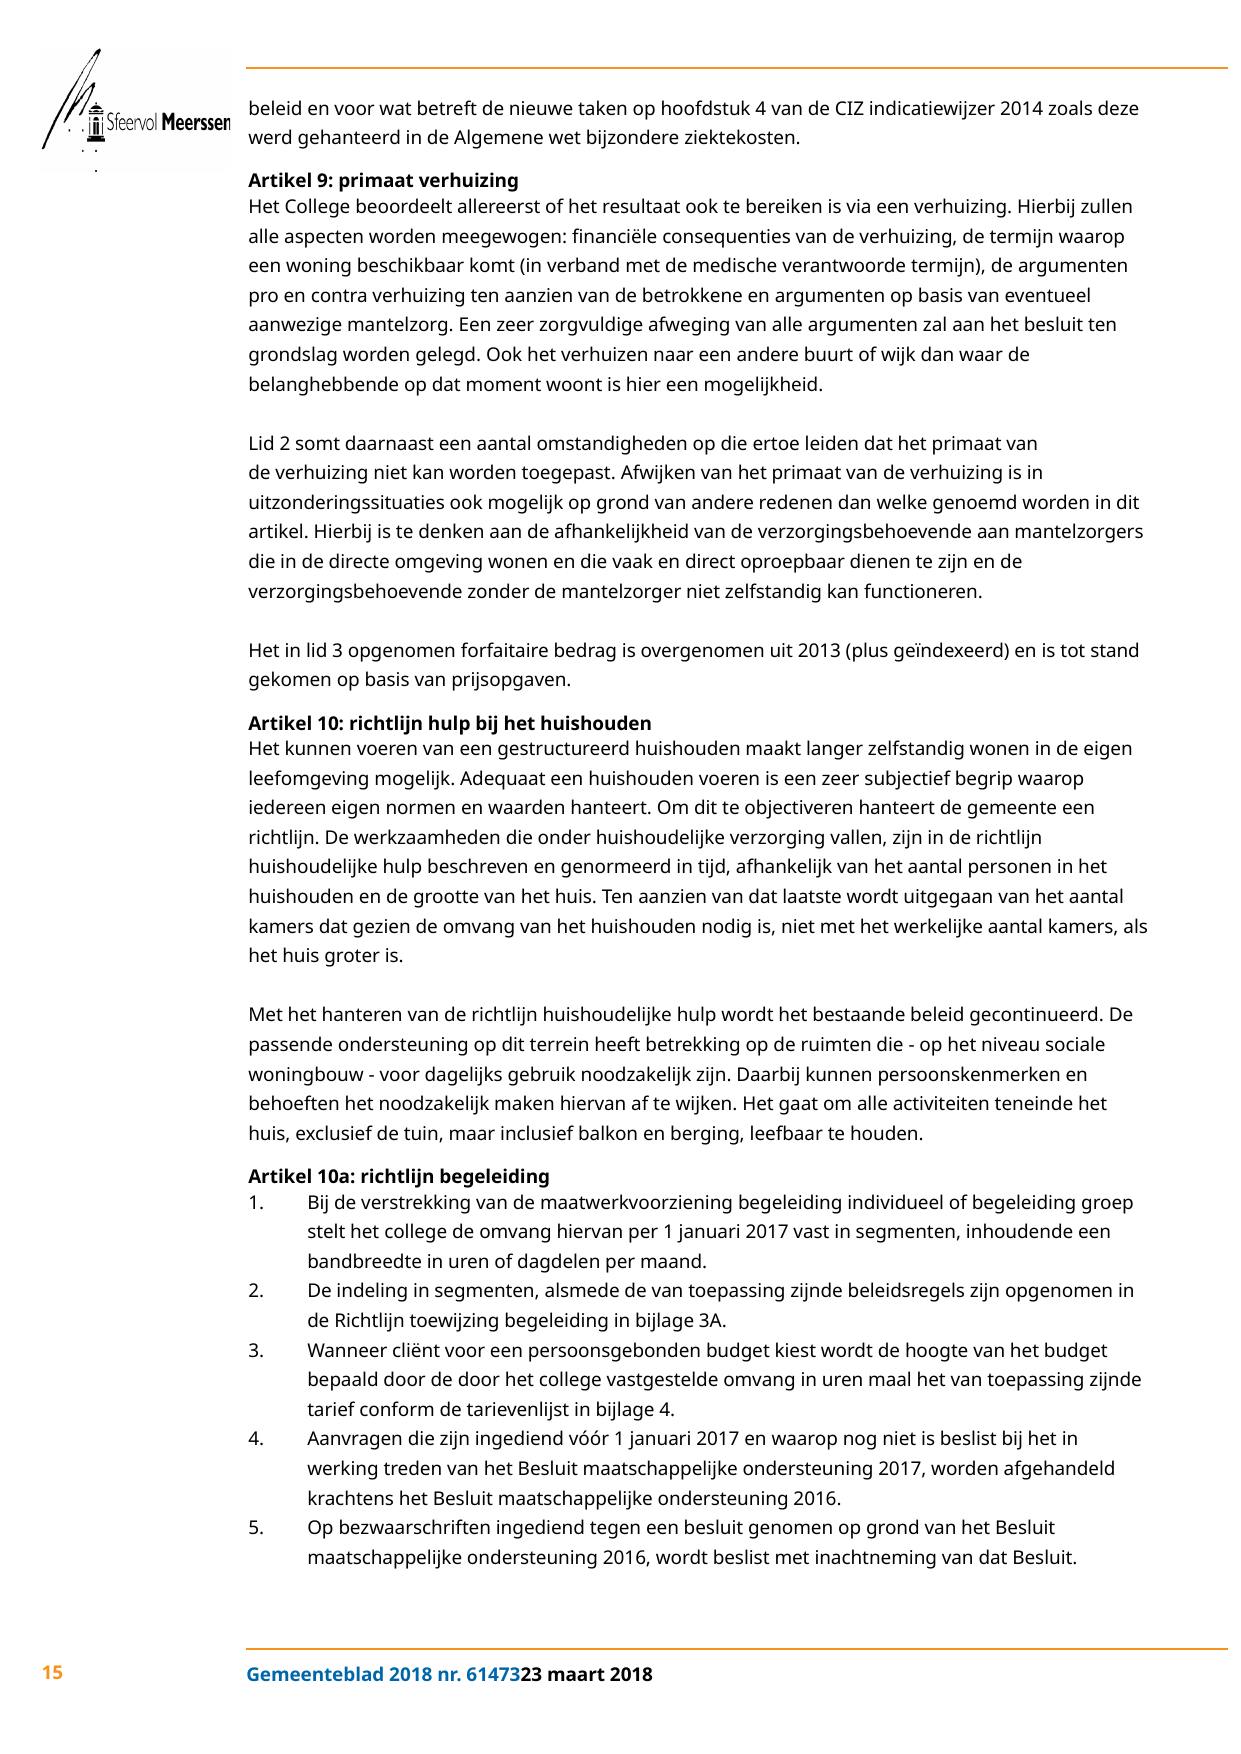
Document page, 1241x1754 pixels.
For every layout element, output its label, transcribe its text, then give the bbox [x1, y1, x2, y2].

text Het in lid 3 opgenomen forfaitaire bedrag is overgenomen uit 2013 (plus geïndexeerd) en is tot stand gekomen op basis van prijsopgaven. [248, 637, 1152, 692]
text Lid 2 somt daarnaast een aantal omstandigheden op die ertoe leiden dat het primaat van [248, 430, 1152, 456]
text Artikel 10: richtlijn hulp bij het huishouden [248, 710, 1152, 735]
text Met het hanteren van de richtlijn huishoudelijke hulp wordt het bestaande beleid gecontinueerd. De passende ondersteuning op dit terrein heeft betrekking op de ruimten die - op het niveau sociale woningbouw - voor dagelijks gebruik noodzakelijk zijn. Daarbij kunnen persoonskenmerken en behoeften het noodzakelijk maken hiervan af te wijken. Het gaat om alle activiteiten teneinde het huis, exclusief de tuin, maar inclusief balkon en berging, leefbaar te houden. [248, 1002, 1152, 1146]
text Het College beoordeelt allereerst of het resultaat ook te bereiken is via een verhuizing. Hierbij zullen alle aspecten worden meegewogen: financiële consequenties van de verhuizing, de termijn waarop een woning beschikbaar komt (in verband met de medische verantwoorde termijn), de argumenten pro en contra verhuizing ten aanzien van de betrokkene en argumenten op basis van eventueel aanwezige mantelzorg. Een zeer zorgvuldige afweging van alle argumenten zal aan het besluit ten grondslag worden gelegd. Ook het verhuizen naar een andere buurt of wijk dan waar de belanghebbende op dat moment woont is hier een mogelijkheid. [248, 193, 1152, 396]
list Wanneer cliënt voor een persoonsgebonden budget kiest wordt de hoogte van het budget bepaald door de door het college vastgestelde omvang in uren maal het van toepassing zijnde tarief conform de tarievenlijst in bijlage 4. [248, 1337, 1152, 1422]
text de verhuizing niet kan worden toegepast. Afwijken van het primaat van de verhuizing is in uitzonderingssituaties ook mogelijk op grond van andere redenen dan welke genoemd worden in dit artikel. Hierbij is te denken aan de afhankelijkheid van de verzorgingsbehoevende aan mantelzorgers die in de directe omgeving wonen en die vaak en direct oproepbaar dienen te zijn en de verzorgingsbehoevende zonder de mantelzorger niet zelfstandig kan functioneren. [248, 459, 1152, 603]
list Bij de verstrekking van de maatwerkvoorziening begeleiding individueel of begeleiding groep stelt het college de omvang hiervan per 1 januari 2017 vast in segmenten, inhoudende een bandbreedte in uren of dagdelen per maand. [248, 1189, 1152, 1274]
text Het kunnen voeren van een gestructureerd huishouden maakt langer zelfstandig wonen in de eigen leefomgeving mogelijk. Adequaat een huishouden voeren is een zeer subjectief begrip waarop iedereen eigen normen en waarden hanteert. Om dit te objectiveren hanteert de gemeente een richtlijn. De werkzaamheden die onder huishoudelijke verzorging vallen, zijn in de richtlijn huishoudelijke hulp beschreven en genormeerd in tijd, afhankelijk van het aantal personen in het huishouden en de grootte van het huis. Ten aanzien van dat laatste wordt uitgegaan van het aantal kamers dat gezien de omvang van het huishouden nodig is, niet met het werkelijke aantal kamers, als het huis groter is. [248, 735, 1152, 968]
text beleid en voor wat betreft de nieuwe taken op hoofdstuk 4 van de CIZ indicatiewijzer 2014 zoals deze werd gehanteerd in de Algemene wet bijzondere ziektekosten. [248, 95, 1152, 150]
list Aanvragen die zijn ingediend vóór 1 januari 2017 en waarop nog niet is beslist bij het in werking treden van het Besluit maatschappelijke ondersteuning 2017, worden afgehandeld krachtens het Besluit maatschappelijke ondersteuning 2016. [248, 1426, 1152, 1510]
text Artikel 9: primaat verhuizing [248, 167, 1152, 193]
list De indeling in segmenten, alsmede de van toepassing zijnde beleidsregels zijn opgenomen in de Richtlijn toewijzing begeleiding in bijlage 3A. [248, 1278, 1152, 1333]
list Op bezwaarschriften ingediend tegen een besluit genomen op grond van het Besluit maatschappelijke ondersteuning 2016, wordt beslist met inachtneming van dat Besluit. [248, 1514, 1152, 1569]
text Artikel 10a: richtlijn begeleiding [248, 1163, 1152, 1189]
picture [41, 47, 231, 172]
